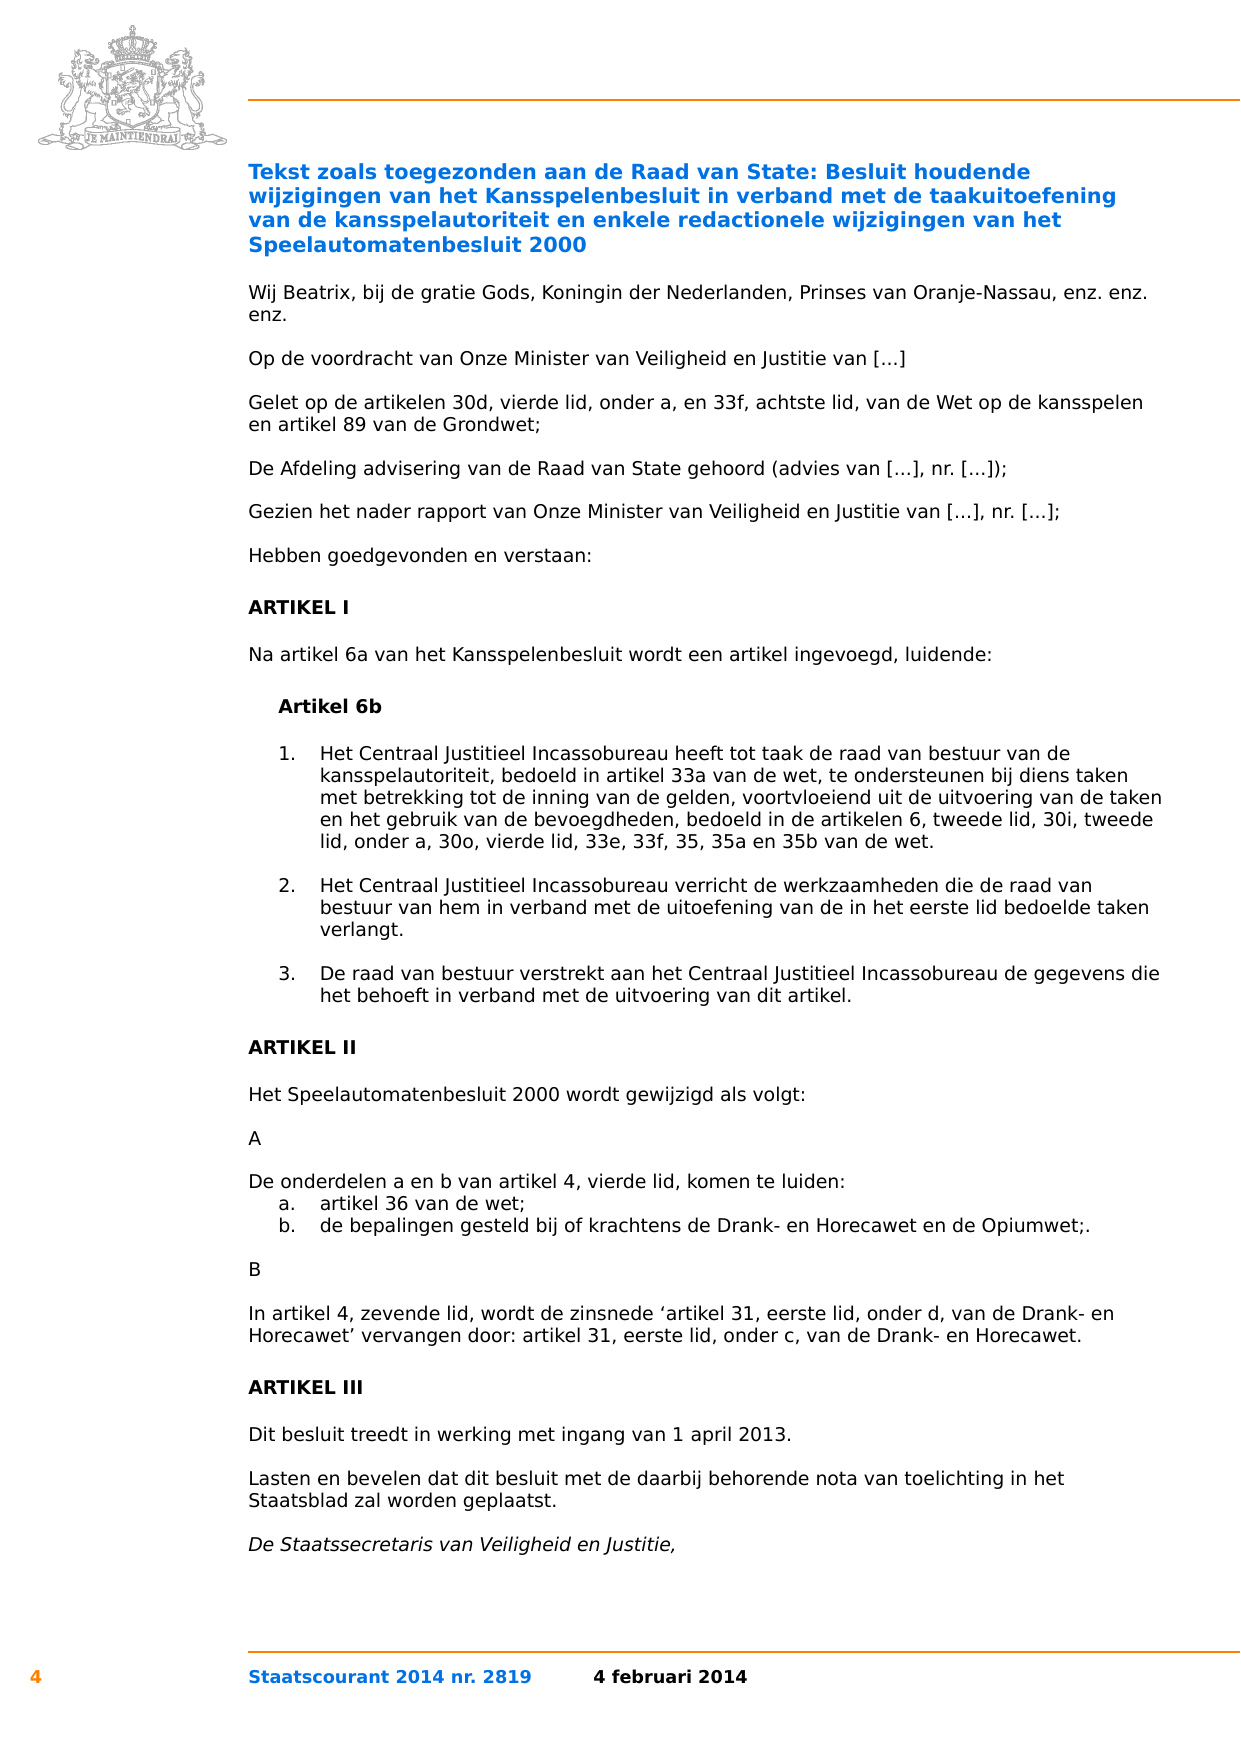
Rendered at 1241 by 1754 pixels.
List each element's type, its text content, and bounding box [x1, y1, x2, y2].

subtitle ARTIKEL II [248, 1037, 1163, 1059]
subtitle Tekst zoals toegezonden aan de Raad van State: Besluit houdende wijzigingen van het Kansspelenbesluit in verband met de taakuitoefening van de kansspelautoriteit en enkele redactionele wijzigingen van het Speelautomatenbesluit 2000 [248, 160, 1163, 257]
text B [248, 1259, 1163, 1281]
text Dit besluit treedt in werking met ingang van 1 april 2013. [248, 1424, 1163, 1446]
text De Staatssecretaris van Veiligheid en Justitie, [248, 1534, 1163, 1556]
text a. artikel 36 van de wet; [278, 1193, 1163, 1215]
text Gelet op de artikelen 30d, vierde lid, onder a, en 33f, achtste lid, van de Wet op de kansspelen en artikel 89 van de Grondwet; [248, 392, 1163, 436]
text Na artikel 6a van het Kansspelenbesluit wordt een artikel ingevoegd, luidende: [248, 644, 1163, 666]
picture [38, 25, 227, 150]
text Hebben goedgevonden en verstaan: [248, 545, 1163, 567]
text 3. De raad van bestuur verstrekt aan het Centraal Justitieel Incassobureau de gegevens die het behoeft in verband met de uitvoering van dit artikel. [278, 963, 1163, 1007]
text De Afdeling advisering van de Raad van State gehoord (advies van [...], nr. [...]); [248, 457, 1163, 479]
text Het Speelautomatenbesluit 2000 wordt gewijzigd als volgt: [248, 1084, 1163, 1106]
subtitle Artikel 6b [278, 696, 1163, 718]
subtitle ARTIKEL I [248, 597, 1163, 619]
text 1. Het Centraal Justitieel Incassobureau heeft tot taak de raad van bestuur van de kansspelautoriteit, bedoeld in artikel 33a van de wet, te ondersteunen bij diens taken met betrekking tot de inning van de gelden, voortvloeiend uit de uitvoering van de taken en het gebruik van de bevoegdheden, bedoeld in de artikelen 6, tweede lid, 30i, tweede lid, onder a, 30o, vierde lid, 33e, 33f, 35, 35a en 35b van de wet. [278, 743, 1163, 853]
text Op de voordracht van Onze Minister van Veiligheid en Justitie van [...] [248, 348, 1163, 370]
text Wij Beatrix, bij de gratie Gods, Koningin der Nederlanden, Prinses van Oranje-Nassau, enz. enz. enz. [248, 282, 1163, 326]
text Gezien het nader rapport van Onze Minister van Veiligheid en Justitie van [...], nr. [...]; [248, 501, 1163, 523]
subtitle ARTIKEL III [248, 1377, 1163, 1399]
text De onderdelen a en b van artikel 4, vierde lid, komen te luiden: [248, 1171, 1163, 1193]
text b. de bepalingen gesteld bij of krachtens de Drank- en Horecawet en de Opiumwet;. [278, 1215, 1163, 1237]
text 2. Het Centraal Justitieel Incassobureau verricht de werkzaamheden die de raad van bestuur van hem in verband met de uitoefening van de in het eerste lid bedoelde taken verlangt. [278, 875, 1163, 941]
text Lasten en bevelen dat dit besluit met de daarbij behorende nota van toelichting in het Staatsblad zal worden geplaatst. [248, 1468, 1163, 1512]
text In artikel 4, zevende lid, wordt de zinsnede ‘artikel 31, eerste lid, onder d, van de Drank- en Horecawet’ vervangen door: artikel 31, eerste lid, onder c, van de Drank- en Horecawet. [248, 1303, 1163, 1347]
text A [248, 1127, 1163, 1149]
